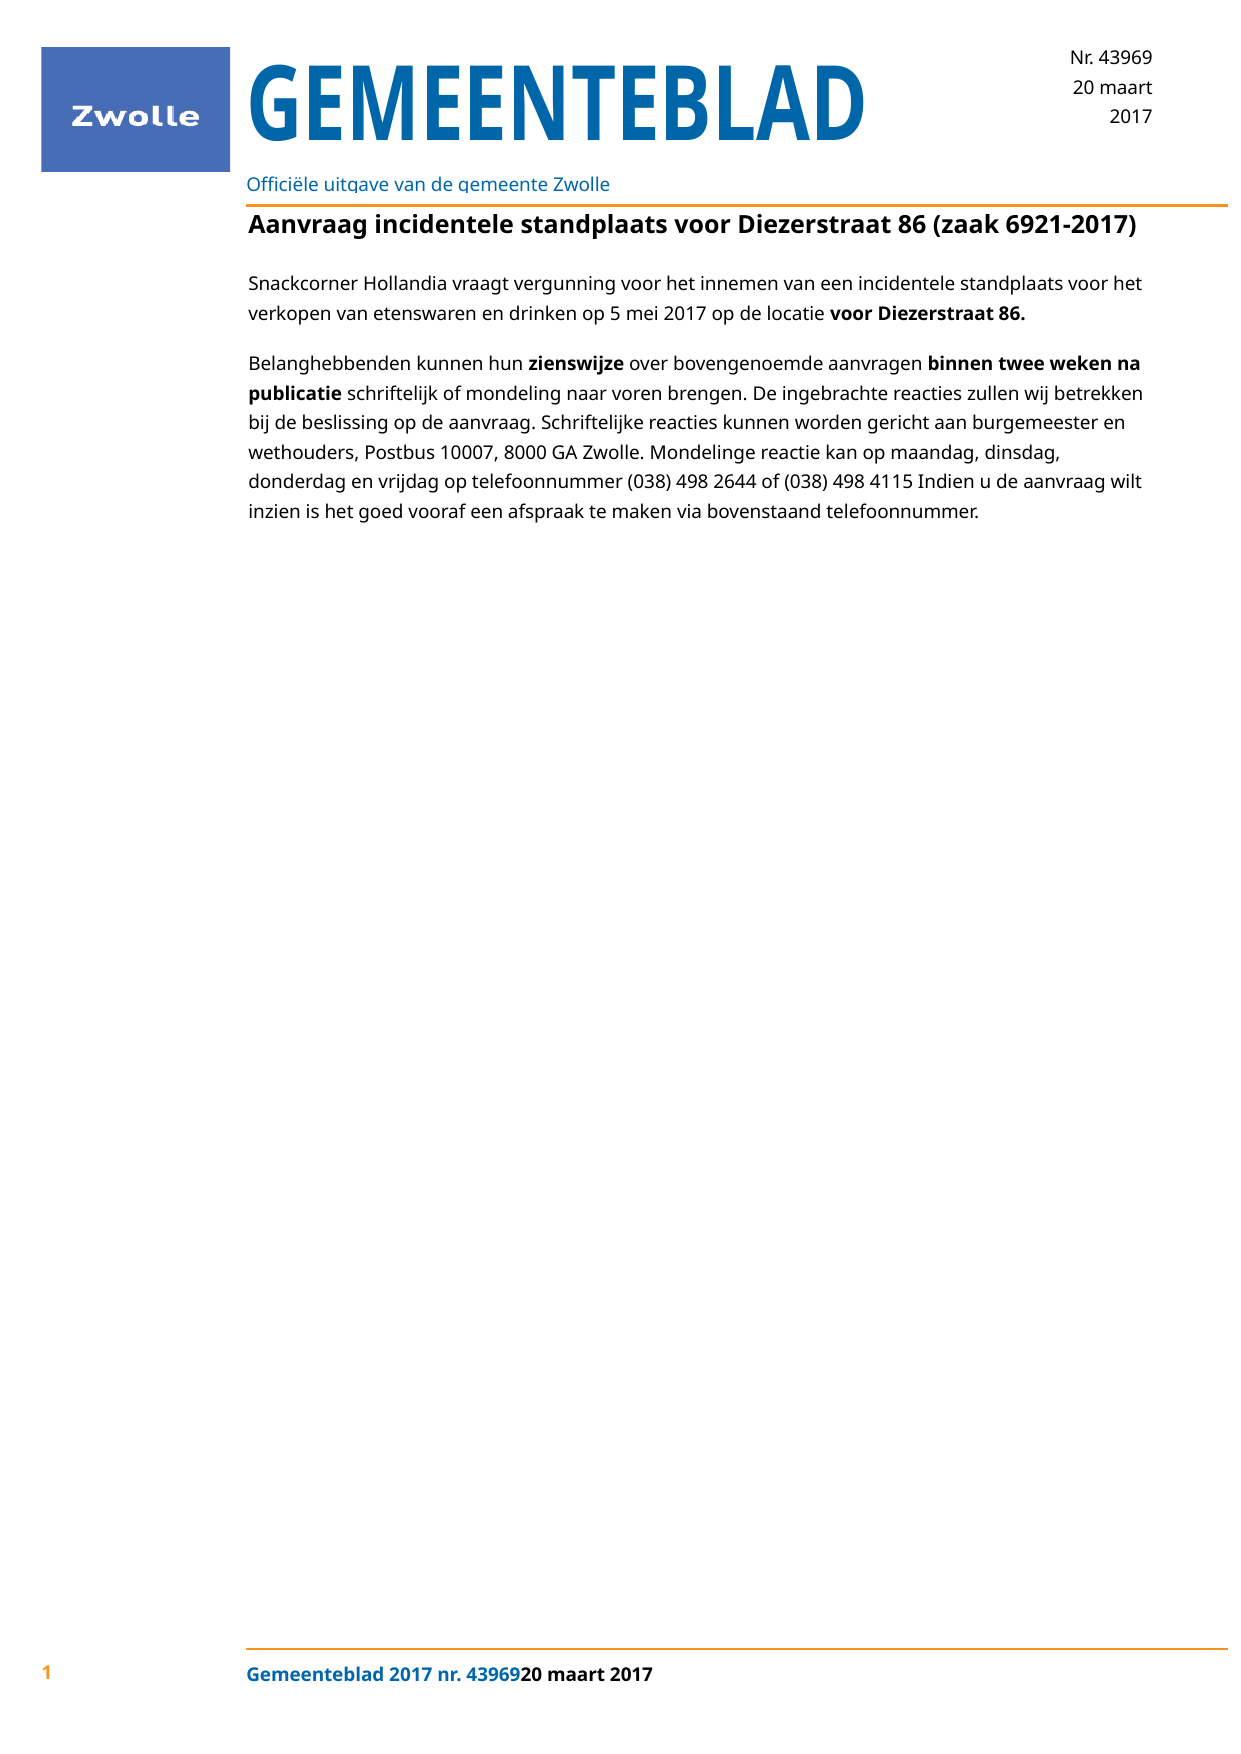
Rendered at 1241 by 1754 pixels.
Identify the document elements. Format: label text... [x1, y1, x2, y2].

text Aanvraag incidentele standplaats voor Diezerstraat 86 (zaak 6921-2017) [248, 207, 1152, 241]
text Snackcorner Hollandia vraagt vergunning voor het innemen van een incidentele standplaats voor het verkopen van etenswaren en drinken op 5 mei 2017 op de locatie voor Diezerstraat 86. [248, 270, 1152, 326]
text Belanghebbenden kunnen hun zienswijze over bovengenoemde aanvragen binnen twee weken na publicatie schriftelijk of mondeling naar voren brengen. De ingebrachte reacties zullen wij betrekken bij de beslissing op de aanvraag. Schriftelijke reacties kunnen worden gericht aan burgemeester en wethouders, Postbus 10007, 8000 GA Zwolle. Mondelinge reactie kan op maandag, dinsdag, donderdag en vrijdag op telefoonnummer (038) 498 2644 of (038) 498 4115 Indien u de aanvraag wilt inzien is het goed vooraf een afspraak te maken via bovenstaand telefoonnummer. [248, 350, 1152, 524]
picture [41, 47, 231, 172]
